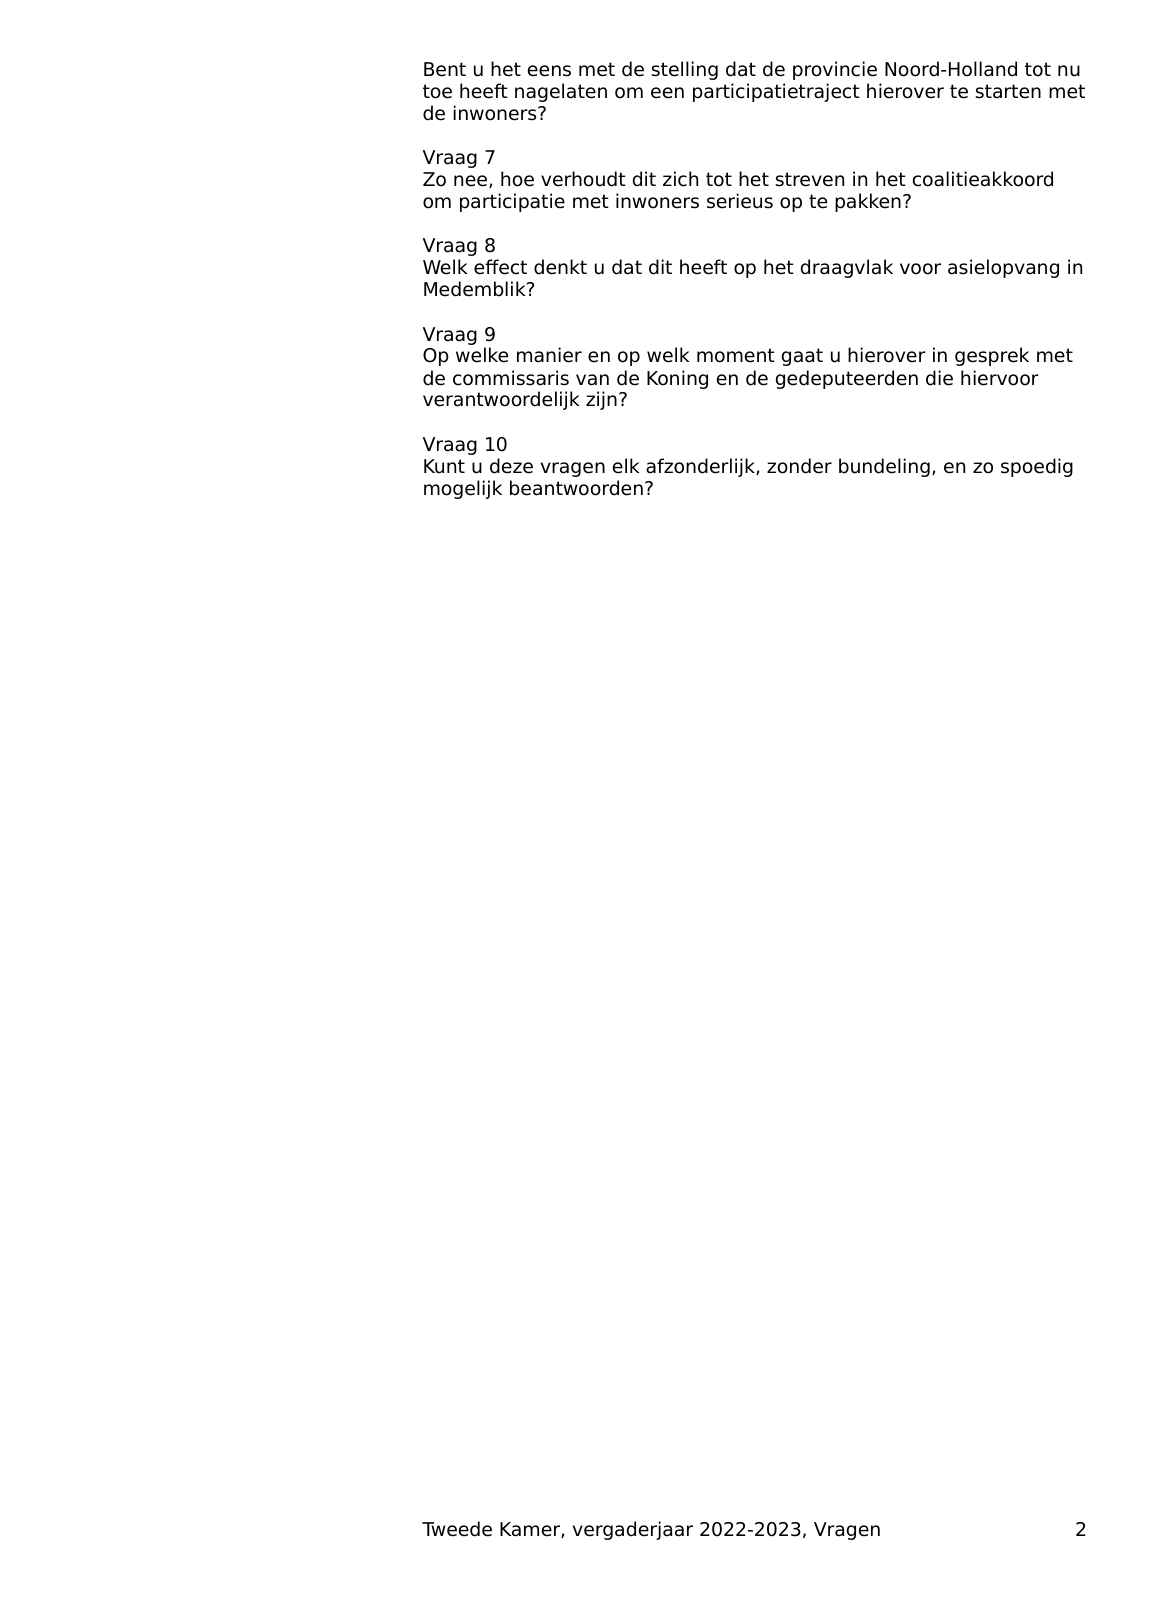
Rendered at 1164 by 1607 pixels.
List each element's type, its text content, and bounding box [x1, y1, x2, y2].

text Welk effect denkt u dat dit heeft op het draagvlak voor asielopvang in Medemblik? [422, 257, 1087, 301]
text Zo nee, hoe verhoudt dit zich tot het streven in het coalitieakkoord om participatie met inwoners serieus op te pakken? [422, 169, 1087, 213]
text Vraag 8 [422, 235, 1087, 257]
text Bent u het eens met de stelling dat de provincie Noord-Holland tot nu toe heeft nagelaten om een participatietraject hierover te starten met de inwoners? [422, 59, 1087, 125]
text Vraag 9 [422, 323, 1087, 345]
text Vraag 10 [422, 433, 1087, 456]
text Kunt u deze vragen elk afzonderlijk, zonder bundeling, en zo spoedig mogelijk beantwoorden? [422, 456, 1087, 499]
text Op welke manier en op welk moment gaat u hierover in gesprek met de commissaris van de Koning en de gedeputeerden die hiervoor verantwoordelijk zijn? [422, 345, 1087, 411]
text Vraag 7 [422, 147, 1087, 169]
